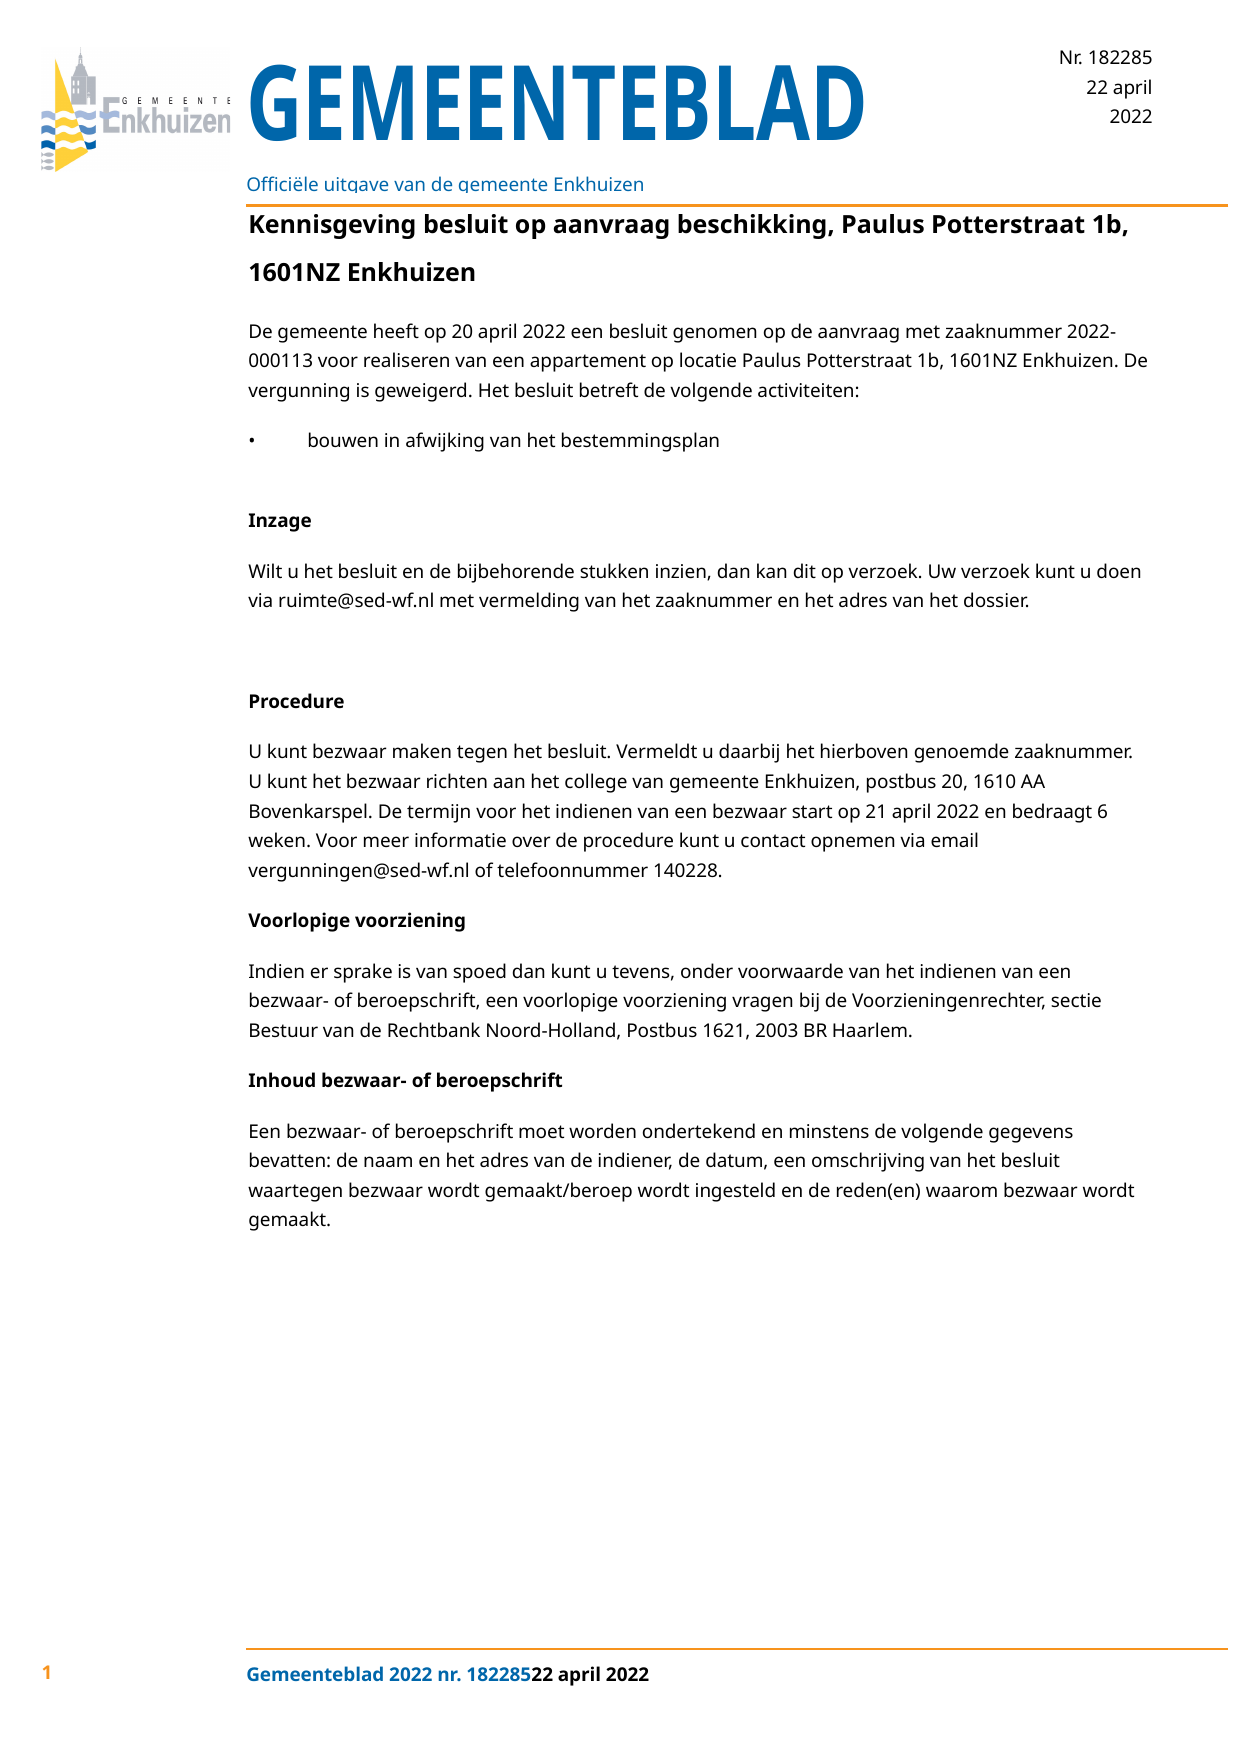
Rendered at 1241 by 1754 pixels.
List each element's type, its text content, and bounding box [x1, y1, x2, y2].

picture [41, 47, 231, 172]
text Inhoud bezwaar- of beroepschrift [248, 1067, 1152, 1093]
text Een bezwaar- of beroepschrift moet worden ondertekend en minstens de volgende gegevens bevatten: de naam en het adres van de indiener, de datum, een omschrijving van het besluit waartegen bezwaar wordt gemaakt/beroep wordt ingesteld en de reden(en) waarom bezwaar wordt gemaakt. [248, 1118, 1152, 1232]
text Procedure [248, 688, 1152, 714]
text Voorlopige voorziening [248, 907, 1152, 933]
text U kunt bezwaar maken tegen het besluit. Vermeldt u daarbij het hierboven genoemde zaaknummer. U kunt het bezwaar richten aan het college van gemeente Enkhuizen, postbus 20, 1610 AA Bovenkarspel. De termijn voor het indienen van een bezwaar start op 21 april 2022 en bedraagt 6 weken. Voor meer informatie over de procedure kunt u contact opnemen via email vergunningen@sed-wf.nl of telefoonnummer 140228. [248, 739, 1152, 883]
text De gemeente heeft op 20 april 2022 een besluit genomen op de aanvraag met zaaknummer 2022-000113 voor realiseren van een appartement op locatie Paulus Potterstraat 1b, 1601NZ Enkhuizen. De vergunning is geweigerd. Het besluit betreft de volgende activiteiten: [248, 318, 1152, 403]
text Kennisgeving besluit op aanvraag beschikking, Paulus Potterstraat 1b, 1601NZ Enkhuizen [248, 207, 1152, 288]
text Wilt u het besluit en de bijbehorende stukken inzien, dan kan dit op verzoek. Uw verzoek kunt u doen via ruimte@sed-wf.nl met vermelding van het zaaknummer en het adres van het dossier. [248, 558, 1152, 613]
text Indien er sprake is van spoed dan kunt u tevens, onder voorwaarde van het indienen van een bezwaar- of beroepschrift, een voorlopige voorziening vragen bij de Voorzieningenrechter, sectie Bestuur van de Rechtbank Noord-Holland, Postbus 1621, 2003 BR Haarlem. [248, 958, 1152, 1043]
text Inzage [248, 507, 1152, 533]
list bouwen in afwijking van het bestemmingsplan [248, 427, 1152, 453]
